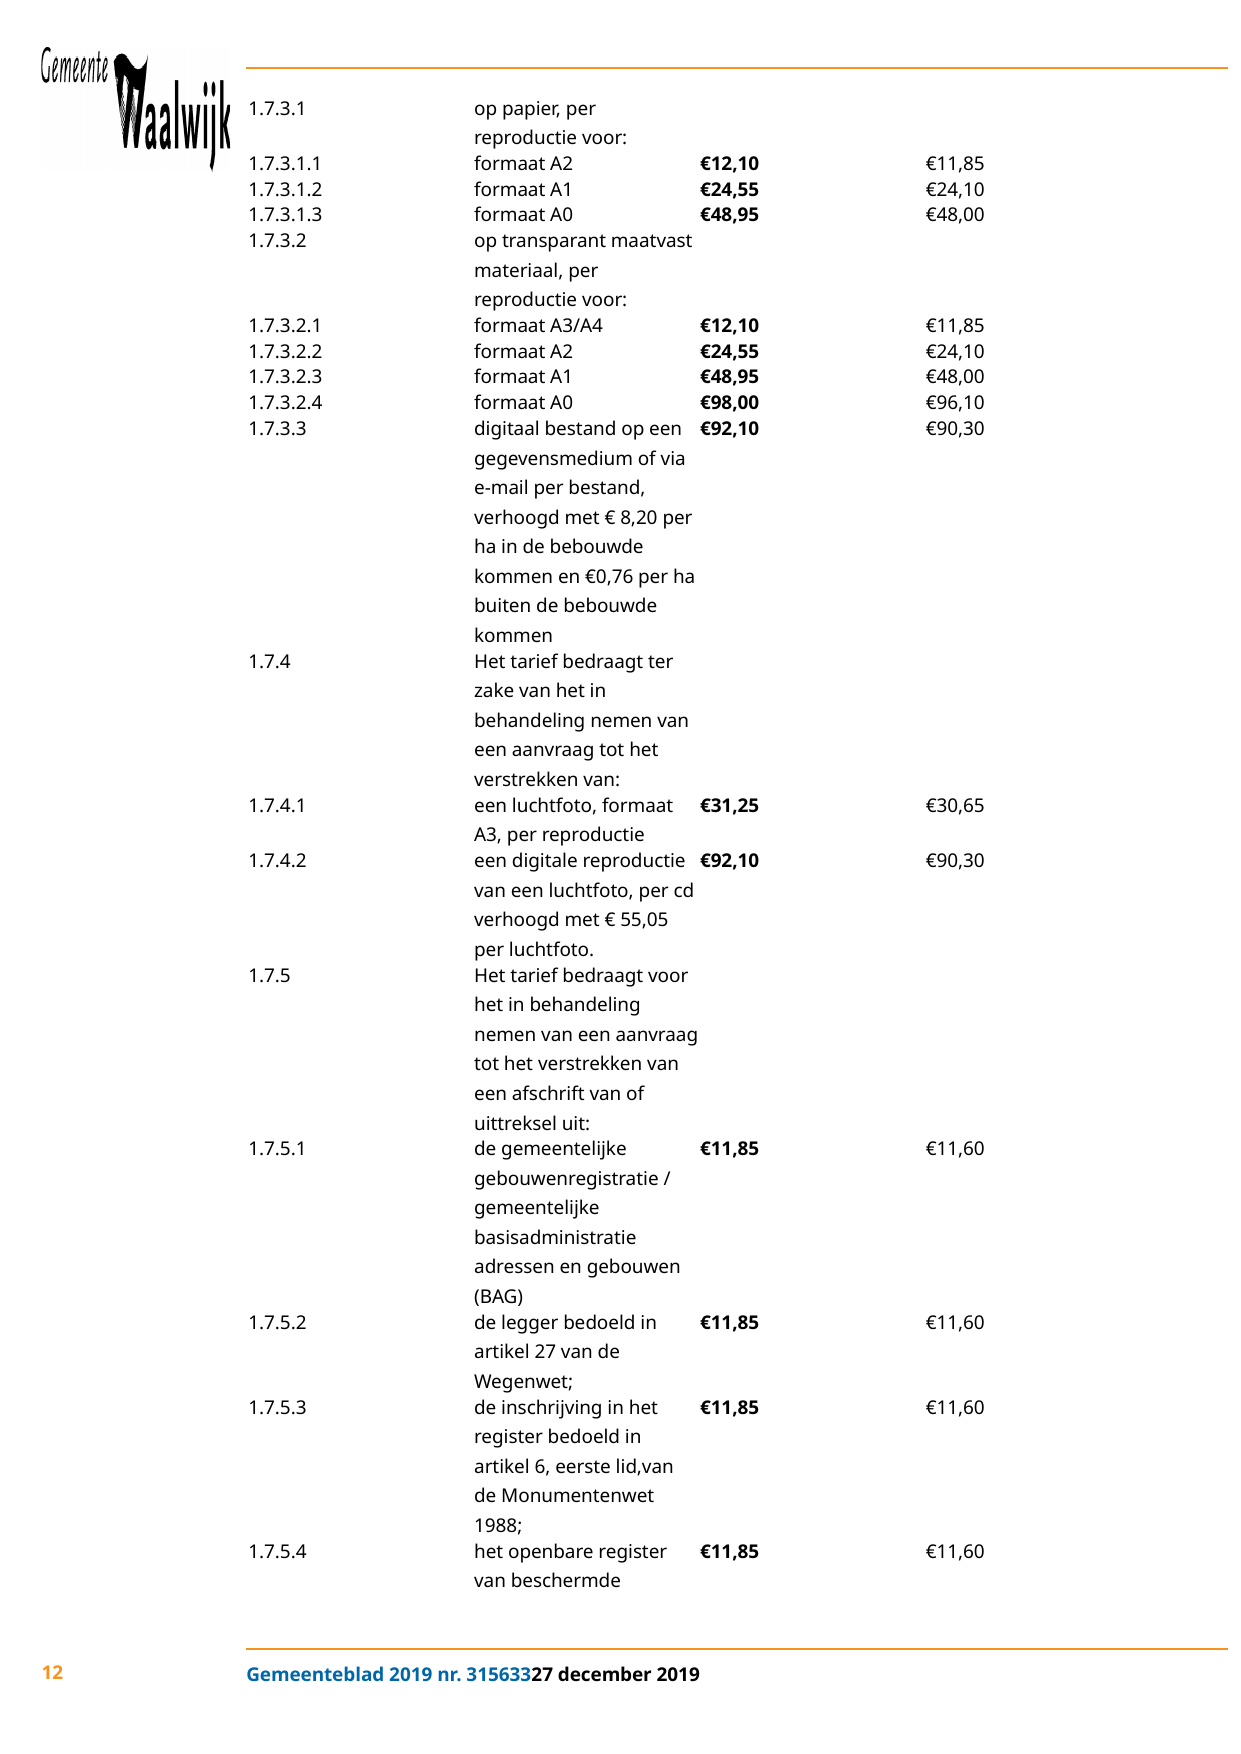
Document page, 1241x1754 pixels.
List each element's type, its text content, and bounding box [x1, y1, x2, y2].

table_cell €12,10 [700, 312, 926, 338]
table_cell €11,85 [926, 312, 1152, 338]
table_cell 1.7.3.2.4 [248, 389, 474, 415]
table_cell [926, 648, 1152, 792]
table_cell €90,30 [926, 415, 1152, 648]
table_cell 1.7.3.2 [248, 227, 474, 312]
table_cell [700, 962, 926, 1135]
table_cell €11,60 [926, 1309, 1152, 1394]
table_cell een digitale reproductie van een luchtfoto, per cd verhoogd met € 55,05 per luchtfoto. [474, 847, 700, 962]
table_cell €92,10 [700, 847, 926, 962]
table_cell een luchtfoto, formaat A3, per reproductie [474, 792, 700, 847]
table_cell formaat A2 [474, 338, 700, 364]
table_cell 1.7.3.1 [248, 95, 474, 150]
table_cell €11,85 [926, 150, 1152, 176]
table_cell €11,85 [700, 1394, 926, 1538]
table_cell €12,10 [700, 150, 926, 176]
table_cell €24,10 [926, 338, 1152, 364]
table_cell €24,55 [700, 176, 926, 202]
table_cell €11,60 [926, 1538, 1152, 1593]
table_cell €92,10 [700, 415, 926, 648]
table_cell Het tarief bedraagt voor het in behandeling nemen van een aanvraag tot het verstrekken van een afschrift van of uittreksel uit: [474, 962, 700, 1135]
table_cell [926, 962, 1152, 1135]
table_cell het openbare register van beschermde [474, 1538, 700, 1593]
table_cell 1.7.4.2 [248, 847, 474, 962]
table_cell formaat A1 [474, 176, 700, 202]
table_cell Het tarief bedraagt ter zake van het in behandeling nemen van een aanvraag tot het verstrekken van: [474, 648, 700, 792]
table_cell op transparant maatvast materiaal, per reproductie voor: [474, 227, 700, 312]
table_cell 1.7.5.3 [248, 1394, 474, 1538]
picture [41, 47, 231, 172]
table_cell €11,85 [700, 1135, 926, 1309]
table_cell €48,95 [700, 202, 926, 227]
table_cell de legger bedoeld in artikel 27 van de Wegenwet; [474, 1309, 700, 1394]
table_cell €11,85 [700, 1538, 926, 1593]
table_cell €31,25 [700, 792, 926, 847]
table_cell 1.7.5.1 [248, 1135, 474, 1309]
table_cell 1.7.4.1 [248, 792, 474, 847]
table_cell formaat A1 [474, 364, 700, 389]
table_cell de inschrijving in het register bedoeld in artikel 6, eerste lid,van de Monumentenwet 1988; [474, 1394, 700, 1538]
table_cell 1.7.5.2 [248, 1309, 474, 1394]
table_cell de gemeentelijke gebouwenregistratie / gemeentelijke basisadministratie adressen en gebouwen (BAG) [474, 1135, 700, 1309]
table_cell formaat A0 [474, 202, 700, 227]
table_cell 1.7.4 [248, 648, 474, 792]
table_cell €48,00 [926, 202, 1152, 227]
table_cell €98,00 [700, 389, 926, 415]
table_cell 1.7.3.1.1 [248, 150, 474, 176]
table_cell €24,55 [700, 338, 926, 364]
table_cell formaat A0 [474, 389, 700, 415]
table_cell €24,10 [926, 176, 1152, 202]
table_cell formaat A3/A4 [474, 312, 700, 338]
table_cell €48,00 [926, 364, 1152, 389]
table_cell €30,65 [926, 792, 1152, 847]
table_cell digitaal bestand op een gegevensmedium of via e-mail per bestand, verhoogd met € 8,20 per ha in de bebouwde kommen en €0,76 per ha buiten de bebouwde kommen [474, 415, 700, 648]
table_cell [700, 95, 926, 150]
table_cell [700, 648, 926, 792]
table_cell formaat A2 [474, 150, 700, 176]
table_cell 1.7.3.2.1 [248, 312, 474, 338]
table_cell 1.7.5.4 [248, 1538, 474, 1593]
table_cell €96,10 [926, 389, 1152, 415]
table_cell [700, 227, 926, 312]
table_cell 1.7.3.3 [248, 415, 474, 648]
table_cell 1.7.3.1.2 [248, 176, 474, 202]
table_cell op papier, per reproductie voor: [474, 95, 700, 150]
table_cell €11,85 [700, 1309, 926, 1394]
table_cell €11,60 [926, 1135, 1152, 1309]
table_cell 1.7.3.2.2 [248, 338, 474, 364]
table_cell €11,60 [926, 1394, 1152, 1538]
table_cell €48,95 [700, 364, 926, 389]
table_cell 1.7.5 [248, 962, 474, 1135]
table_cell €90,30 [926, 847, 1152, 962]
table_cell 1.7.3.1.3 [248, 202, 474, 227]
table_cell [926, 227, 1152, 312]
table_cell 1.7.3.2.3 [248, 364, 474, 389]
table_cell [926, 95, 1152, 150]
